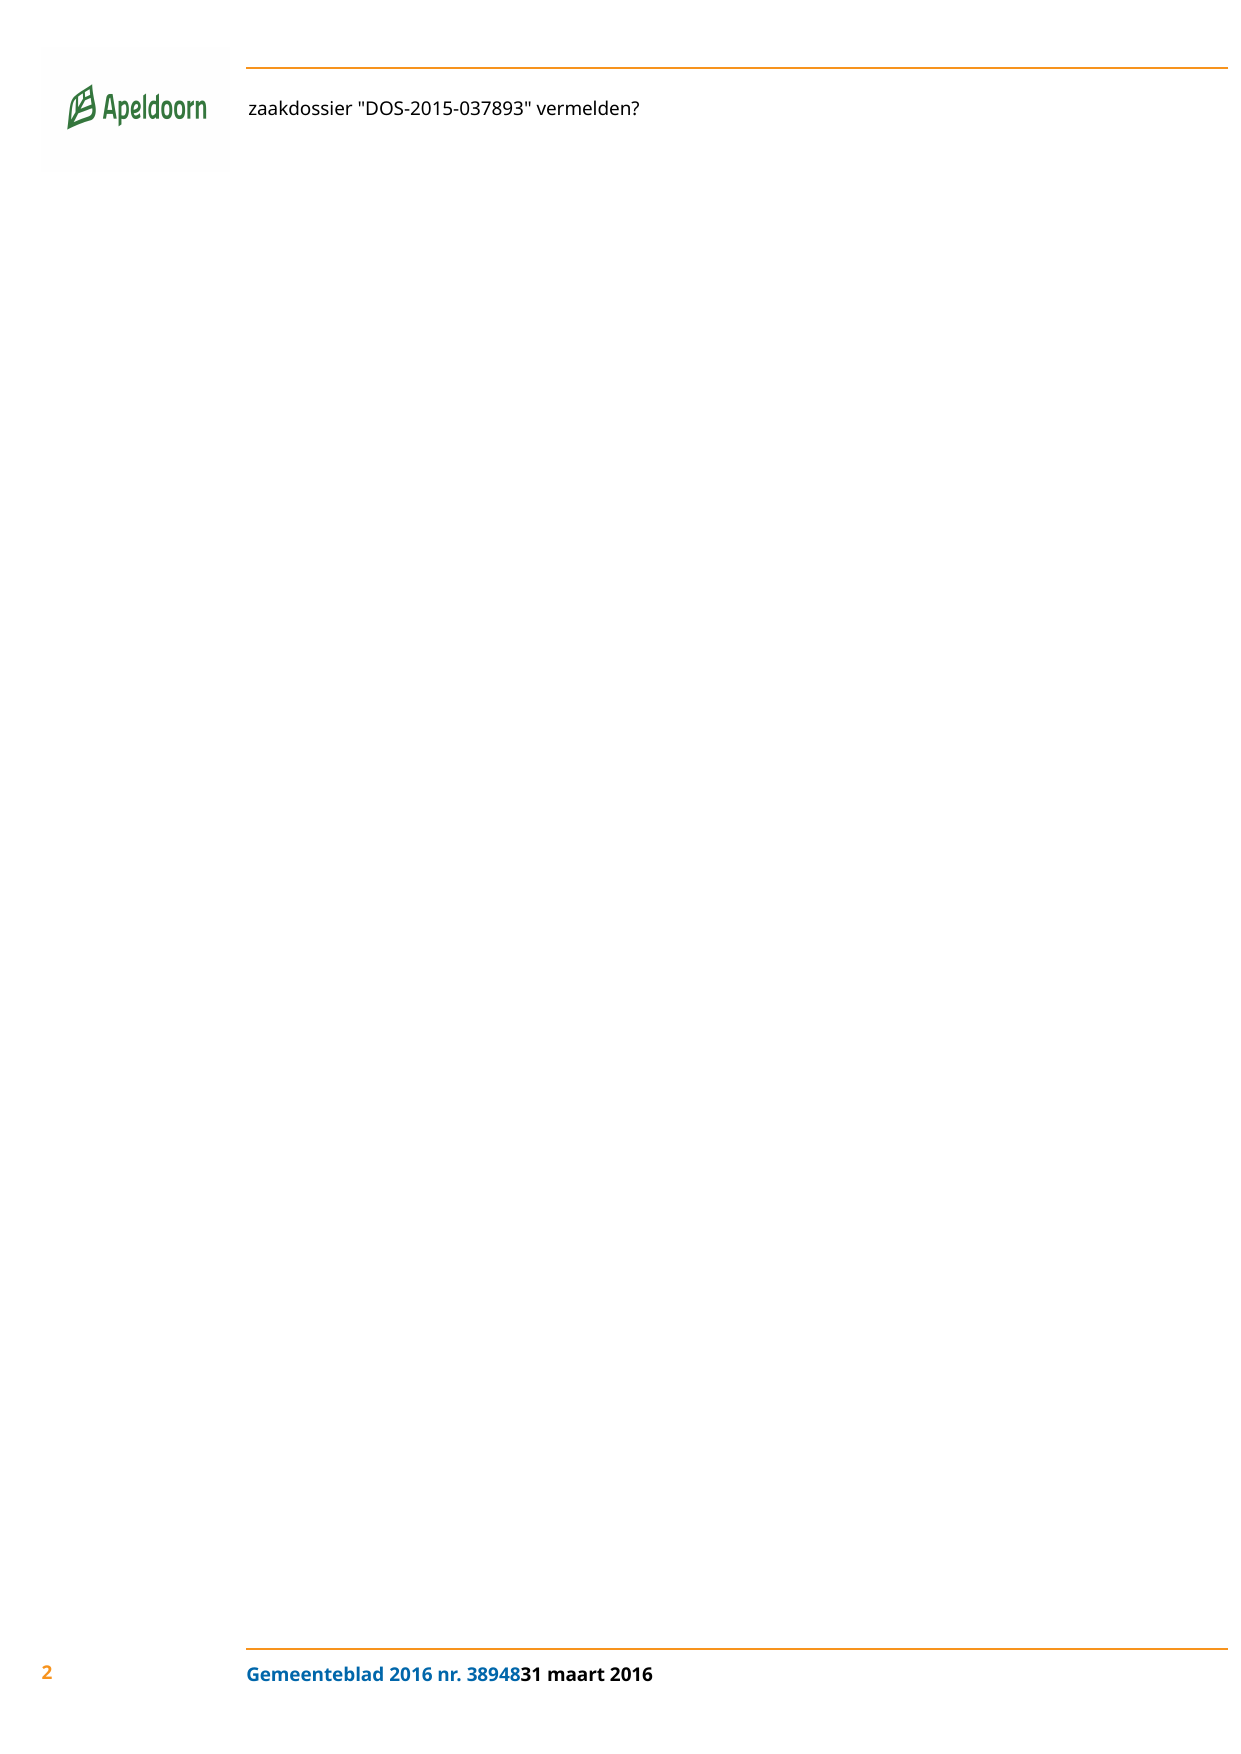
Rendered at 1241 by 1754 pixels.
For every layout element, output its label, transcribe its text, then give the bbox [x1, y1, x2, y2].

picture [41, 47, 231, 172]
text zaakdossier "DOS-2015-037893" vermelden? [248, 95, 1152, 121]
